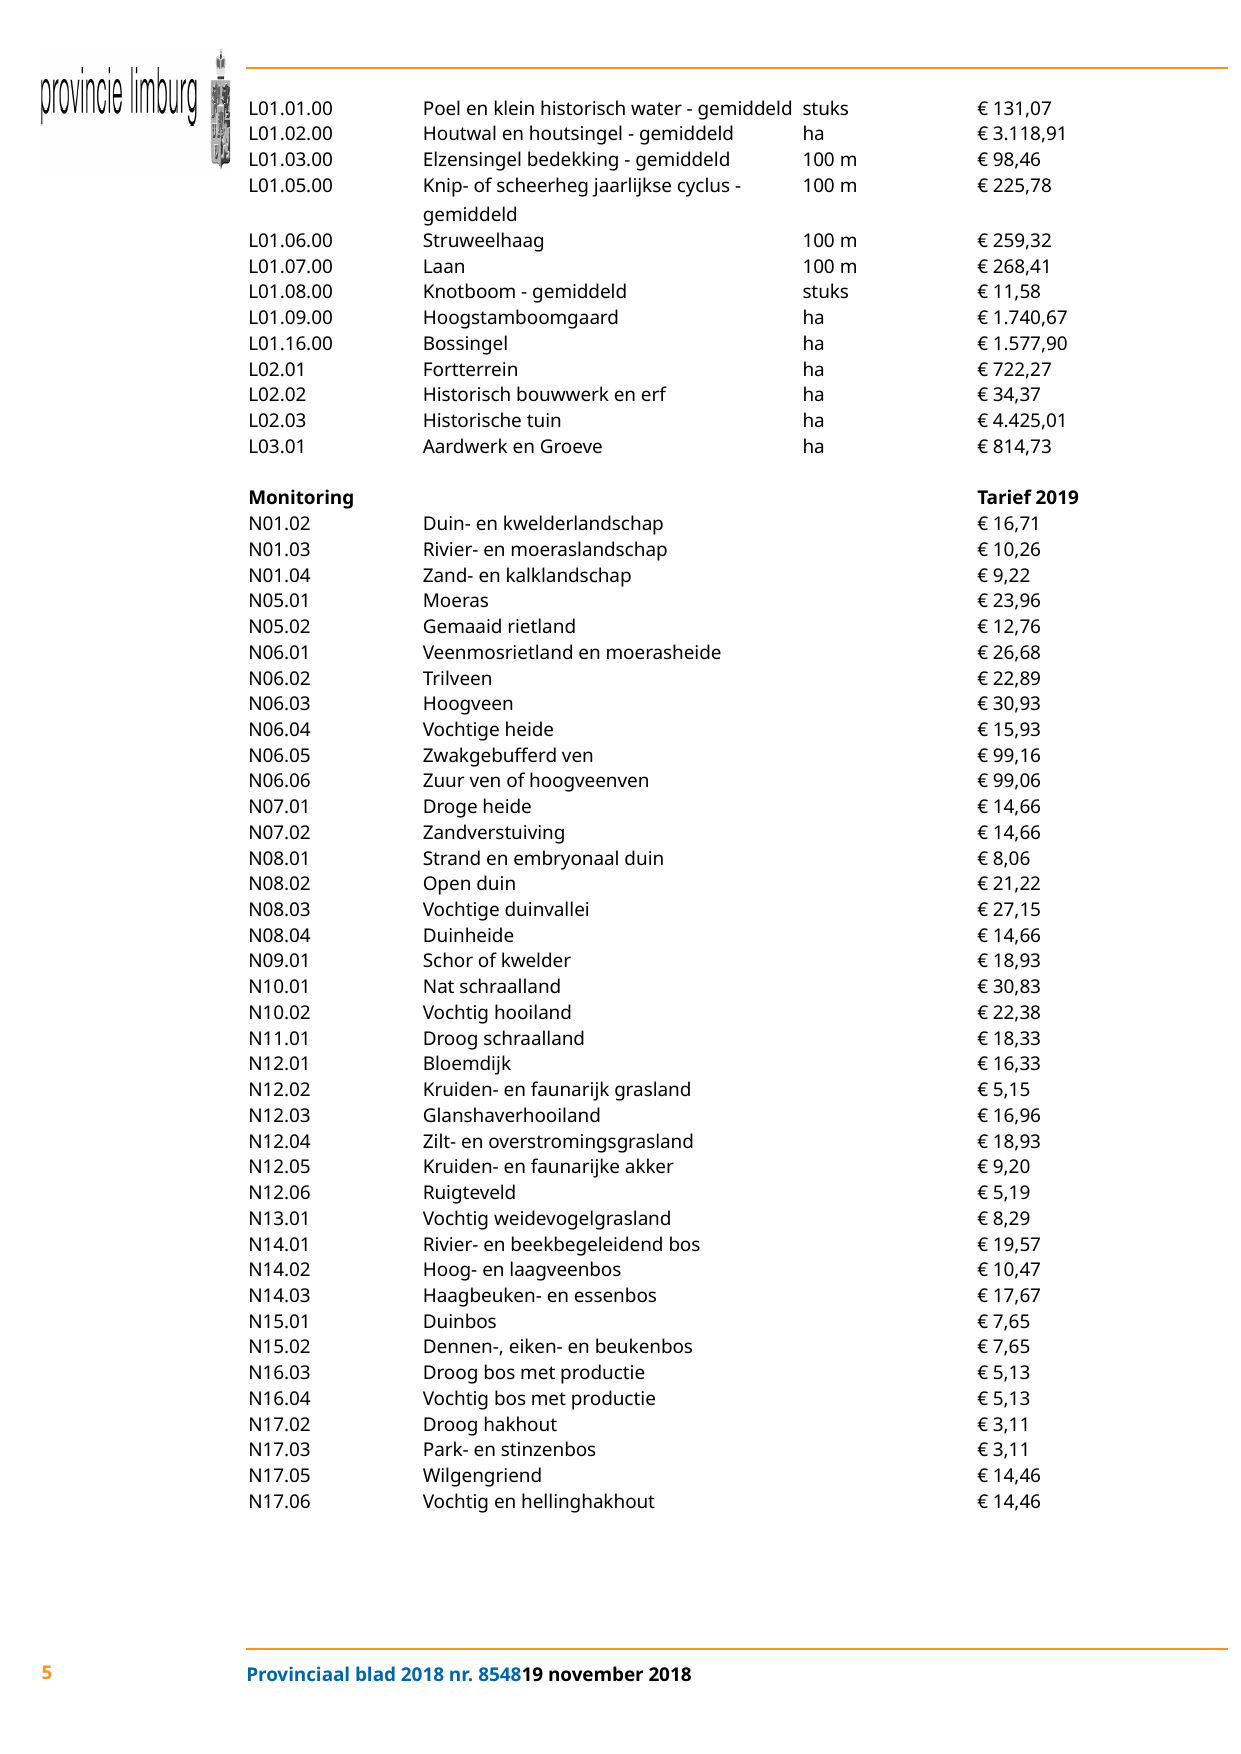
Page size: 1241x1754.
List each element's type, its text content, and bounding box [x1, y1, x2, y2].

table_cell [802, 1488, 977, 1514]
table_cell [802, 1282, 977, 1308]
table_cell Fortterrein [423, 356, 802, 382]
table_cell N16.04 [248, 1385, 423, 1411]
table_cell Droog schraalland [423, 1025, 802, 1051]
table_cell N06.04 [248, 716, 423, 742]
table_cell € 18,93 [977, 1128, 1152, 1153]
table_cell Nat schraalland [423, 974, 802, 999]
table_cell stuks [802, 95, 977, 121]
table_cell [802, 1128, 977, 1153]
table_cell N12.02 [248, 1076, 423, 1102]
table_cell [423, 485, 802, 510]
table_cell Hoogveen [423, 690, 802, 716]
table_cell € 99,16 [977, 742, 1152, 768]
table_cell Bloemdijk [423, 1051, 802, 1076]
table_cell Glanshaverhooiland [423, 1102, 802, 1128]
table_cell Tarief 2019 [977, 485, 1152, 510]
table_cell [977, 459, 1152, 484]
table_cell ha [802, 408, 977, 433]
table_cell [802, 1462, 977, 1488]
table_cell € 30,93 [977, 690, 1152, 716]
table_cell € 98,46 [977, 146, 1152, 172]
table_cell [802, 459, 977, 484]
table_cell Schor of kwelder [423, 948, 802, 973]
table_cell [802, 485, 977, 510]
table_cell N08.03 [248, 896, 423, 922]
table_cell ha [802, 433, 977, 459]
table_cell Vochtige duinvallei [423, 896, 802, 922]
table_cell € 4.425,01 [977, 408, 1152, 433]
table_cell Knotboom - gemiddeld [423, 279, 802, 304]
table_cell ha [802, 330, 977, 356]
table_cell Poel en klein historisch water - gemiddeld [423, 95, 802, 121]
table_cell N11.01 [248, 1025, 423, 1051]
table_cell Strand en embryonaal duin [423, 845, 802, 871]
table_cell [802, 871, 977, 896]
table_cell [802, 819, 977, 845]
table_cell [802, 716, 977, 742]
table_cell L01.03.00 [248, 146, 423, 172]
table_cell Vochtige heide [423, 716, 802, 742]
table_cell Ruigteveld [423, 1179, 802, 1205]
table_cell L02.01 [248, 356, 423, 382]
table_cell Haagbeuken- en essenbos [423, 1282, 802, 1308]
table_cell N12.03 [248, 1102, 423, 1128]
table_cell Zand- en kalklandschap [423, 562, 802, 587]
table_cell € 7,65 [977, 1334, 1152, 1359]
table_cell 100 m [802, 172, 977, 227]
table_cell Trilveen [423, 665, 802, 690]
table_cell Droog bos met productie [423, 1359, 802, 1385]
table_cell Moeras [423, 588, 802, 613]
table_cell N14.01 [248, 1231, 423, 1256]
table_cell N12.04 [248, 1128, 423, 1153]
table_cell € 3,11 [977, 1437, 1152, 1462]
table_cell stuks [802, 279, 977, 304]
table_cell € 14,66 [977, 819, 1152, 845]
table_cell 100 m [802, 146, 977, 172]
table_cell Rivier- en moeraslandschap [423, 536, 802, 562]
table_cell L01.02.00 [248, 121, 423, 146]
table_cell L01.09.00 [248, 305, 423, 330]
table_cell Droge heide [423, 793, 802, 819]
table_cell € 8,29 [977, 1205, 1152, 1231]
table_cell [802, 588, 977, 613]
table_cell € 259,32 [977, 227, 1152, 253]
table_cell Vochtig weidevogelgrasland [423, 1205, 802, 1231]
table_cell Hoogstamboomgaard [423, 305, 802, 330]
table_cell € 5,15 [977, 1076, 1152, 1102]
table_cell N14.03 [248, 1282, 423, 1308]
table_cell N12.01 [248, 1051, 423, 1076]
table_cell [802, 639, 977, 665]
table_cell [802, 948, 977, 973]
table_cell [802, 690, 977, 716]
table_cell [802, 1205, 977, 1231]
table_cell € 722,27 [977, 356, 1152, 382]
table_cell Park- en stinzenbos [423, 1437, 802, 1462]
table_cell Duinheide [423, 922, 802, 948]
table_cell [802, 1256, 977, 1282]
table_cell [802, 665, 977, 690]
table_cell € 21,22 [977, 871, 1152, 896]
table_cell € 5,13 [977, 1359, 1152, 1385]
table_cell [802, 613, 977, 639]
table_cell € 131,07 [977, 95, 1152, 121]
table_cell € 225,78 [977, 172, 1152, 227]
table_cell Vochtig hooiland [423, 999, 802, 1025]
table_cell 100 m [802, 227, 977, 253]
table_cell N16.03 [248, 1359, 423, 1385]
table_cell [802, 845, 977, 871]
table_cell N07.02 [248, 819, 423, 845]
table_cell € 7,65 [977, 1308, 1152, 1334]
table_cell N17.03 [248, 1437, 423, 1462]
table_cell Kruiden- en faunarijke akker [423, 1154, 802, 1179]
table_cell Duinbos [423, 1308, 802, 1334]
table_cell N12.05 [248, 1154, 423, 1179]
table_cell € 10,47 [977, 1256, 1152, 1282]
table_cell [802, 1231, 977, 1256]
table_cell L01.08.00 [248, 279, 423, 304]
table_cell Historische tuin [423, 408, 802, 433]
table_cell N09.01 [248, 948, 423, 973]
table_cell € 18,93 [977, 948, 1152, 973]
table_cell N01.03 [248, 536, 423, 562]
table_cell Zwakgebufferd ven [423, 742, 802, 768]
table_cell [802, 974, 977, 999]
table_cell € 268,41 [977, 253, 1152, 279]
table_cell N15.02 [248, 1334, 423, 1359]
table_cell [802, 896, 977, 922]
table_cell € 9,22 [977, 562, 1152, 587]
table_cell € 17,67 [977, 1282, 1152, 1308]
table_cell € 12,76 [977, 613, 1152, 639]
table_cell Historisch bouwwerk en erf [423, 382, 802, 407]
table_cell Gemaaid rietland [423, 613, 802, 639]
table_cell L01.07.00 [248, 253, 423, 279]
table_cell L01.16.00 [248, 330, 423, 356]
table_cell € 26,68 [977, 639, 1152, 665]
table_cell € 27,15 [977, 896, 1152, 922]
table_cell Monitoring [248, 485, 423, 510]
table_cell € 16,96 [977, 1102, 1152, 1128]
table_cell Zandverstuiving [423, 819, 802, 845]
table_cell Vochtig bos met productie [423, 1385, 802, 1411]
table_cell Zilt- en overstromingsgrasland [423, 1128, 802, 1153]
table_cell [802, 1385, 977, 1411]
picture [41, 47, 231, 172]
table_cell N10.01 [248, 974, 423, 999]
table_cell N17.02 [248, 1411, 423, 1437]
table_cell € 5,13 [977, 1385, 1152, 1411]
table_cell N05.01 [248, 588, 423, 613]
table_cell [802, 999, 977, 1025]
table_cell L02.03 [248, 408, 423, 433]
table_cell € 16,33 [977, 1051, 1152, 1076]
table_cell 100 m [802, 253, 977, 279]
table_cell Dennen-, eiken- en beukenbos [423, 1334, 802, 1359]
table_cell € 14,66 [977, 793, 1152, 819]
table_cell [802, 922, 977, 948]
table_cell Hoog- en laagveenbos [423, 1256, 802, 1282]
table_cell N01.02 [248, 510, 423, 536]
table_cell N06.03 [248, 690, 423, 716]
table_cell € 1.740,67 [977, 305, 1152, 330]
table_cell N08.01 [248, 845, 423, 871]
table_cell L02.02 [248, 382, 423, 407]
table_cell € 23,96 [977, 588, 1152, 613]
table_cell Struweelhaag [423, 227, 802, 253]
table_cell N13.01 [248, 1205, 423, 1231]
table_cell [802, 1076, 977, 1102]
table_cell € 99,06 [977, 768, 1152, 793]
table_cell N17.06 [248, 1488, 423, 1514]
table_cell ha [802, 382, 977, 407]
table_cell € 1.577,90 [977, 330, 1152, 356]
table_cell [248, 459, 423, 484]
table_cell Open duin [423, 871, 802, 896]
table_cell L01.05.00 [248, 172, 423, 227]
table_cell L01.01.00 [248, 95, 423, 121]
table_cell € 14,46 [977, 1462, 1152, 1488]
table_cell € 18,33 [977, 1025, 1152, 1051]
table_cell [802, 1025, 977, 1051]
table_cell € 19,57 [977, 1231, 1152, 1256]
table_cell [802, 768, 977, 793]
table_cell € 10,26 [977, 536, 1152, 562]
table_cell N17.05 [248, 1462, 423, 1488]
table_cell N06.05 [248, 742, 423, 768]
table_cell € 3.118,91 [977, 121, 1152, 146]
table_cell L03.01 [248, 433, 423, 459]
table_cell Laan [423, 253, 802, 279]
table_cell N08.04 [248, 922, 423, 948]
table_cell N12.06 [248, 1179, 423, 1205]
table_cell € 14,66 [977, 922, 1152, 948]
table_cell Bossingel [423, 330, 802, 356]
table_cell [802, 1179, 977, 1205]
table_cell Houtwal en houtsingel - gemiddeld [423, 121, 802, 146]
table_cell ha [802, 305, 977, 330]
table_cell [802, 510, 977, 536]
table_cell € 30,83 [977, 974, 1152, 999]
table_cell N06.01 [248, 639, 423, 665]
table_cell Rivier- en beekbegeleidend bos [423, 1231, 802, 1256]
table_cell N14.02 [248, 1256, 423, 1282]
table_cell [802, 1308, 977, 1334]
table_cell [802, 1154, 977, 1179]
table_cell € 9,20 [977, 1154, 1152, 1179]
table_cell Kruiden- en faunarijk grasland [423, 1076, 802, 1102]
table_cell N08.02 [248, 871, 423, 896]
table_cell € 814,73 [977, 433, 1152, 459]
table_cell [802, 793, 977, 819]
table_cell € 5,19 [977, 1179, 1152, 1205]
table_cell [802, 1359, 977, 1385]
table_cell N01.04 [248, 562, 423, 587]
table_cell N06.02 [248, 665, 423, 690]
table_cell ha [802, 356, 977, 382]
table_cell [802, 536, 977, 562]
table_cell ha [802, 121, 977, 146]
table_cell [802, 1334, 977, 1359]
table_cell Droog hakhout [423, 1411, 802, 1437]
table_cell [802, 1051, 977, 1076]
table_cell Elzensingel bedekking - gemiddeld [423, 146, 802, 172]
table_cell € 22,38 [977, 999, 1152, 1025]
table_cell € 22,89 [977, 665, 1152, 690]
table_cell Knip- of scheerheg jaarlijkse cyclus - gemiddeld [423, 172, 802, 227]
table_cell Aardwerk en Groeve [423, 433, 802, 459]
table_cell N15.01 [248, 1308, 423, 1334]
table_cell [802, 1437, 977, 1462]
table_cell Vochtig en hellinghakhout [423, 1488, 802, 1514]
table_cell [802, 1411, 977, 1437]
table_cell N10.02 [248, 999, 423, 1025]
table_cell [802, 562, 977, 587]
table_cell € 14,46 [977, 1488, 1152, 1514]
table_cell N07.01 [248, 793, 423, 819]
table_cell € 3,11 [977, 1411, 1152, 1437]
table_cell N05.02 [248, 613, 423, 639]
table_cell [423, 459, 802, 484]
table_cell L01.06.00 [248, 227, 423, 253]
table_cell € 8,06 [977, 845, 1152, 871]
table_cell Veenmosrietland en moerasheide [423, 639, 802, 665]
table_cell [802, 1102, 977, 1128]
table_cell Wilgengriend [423, 1462, 802, 1488]
table_cell € 15,93 [977, 716, 1152, 742]
table_cell N06.06 [248, 768, 423, 793]
table_cell Duin- en kwelderlandschap [423, 510, 802, 536]
table_cell € 16,71 [977, 510, 1152, 536]
table_cell [802, 742, 977, 768]
table_cell Zuur ven of hoogveenven [423, 768, 802, 793]
table_cell € 11,58 [977, 279, 1152, 304]
table_cell € 34,37 [977, 382, 1152, 407]
